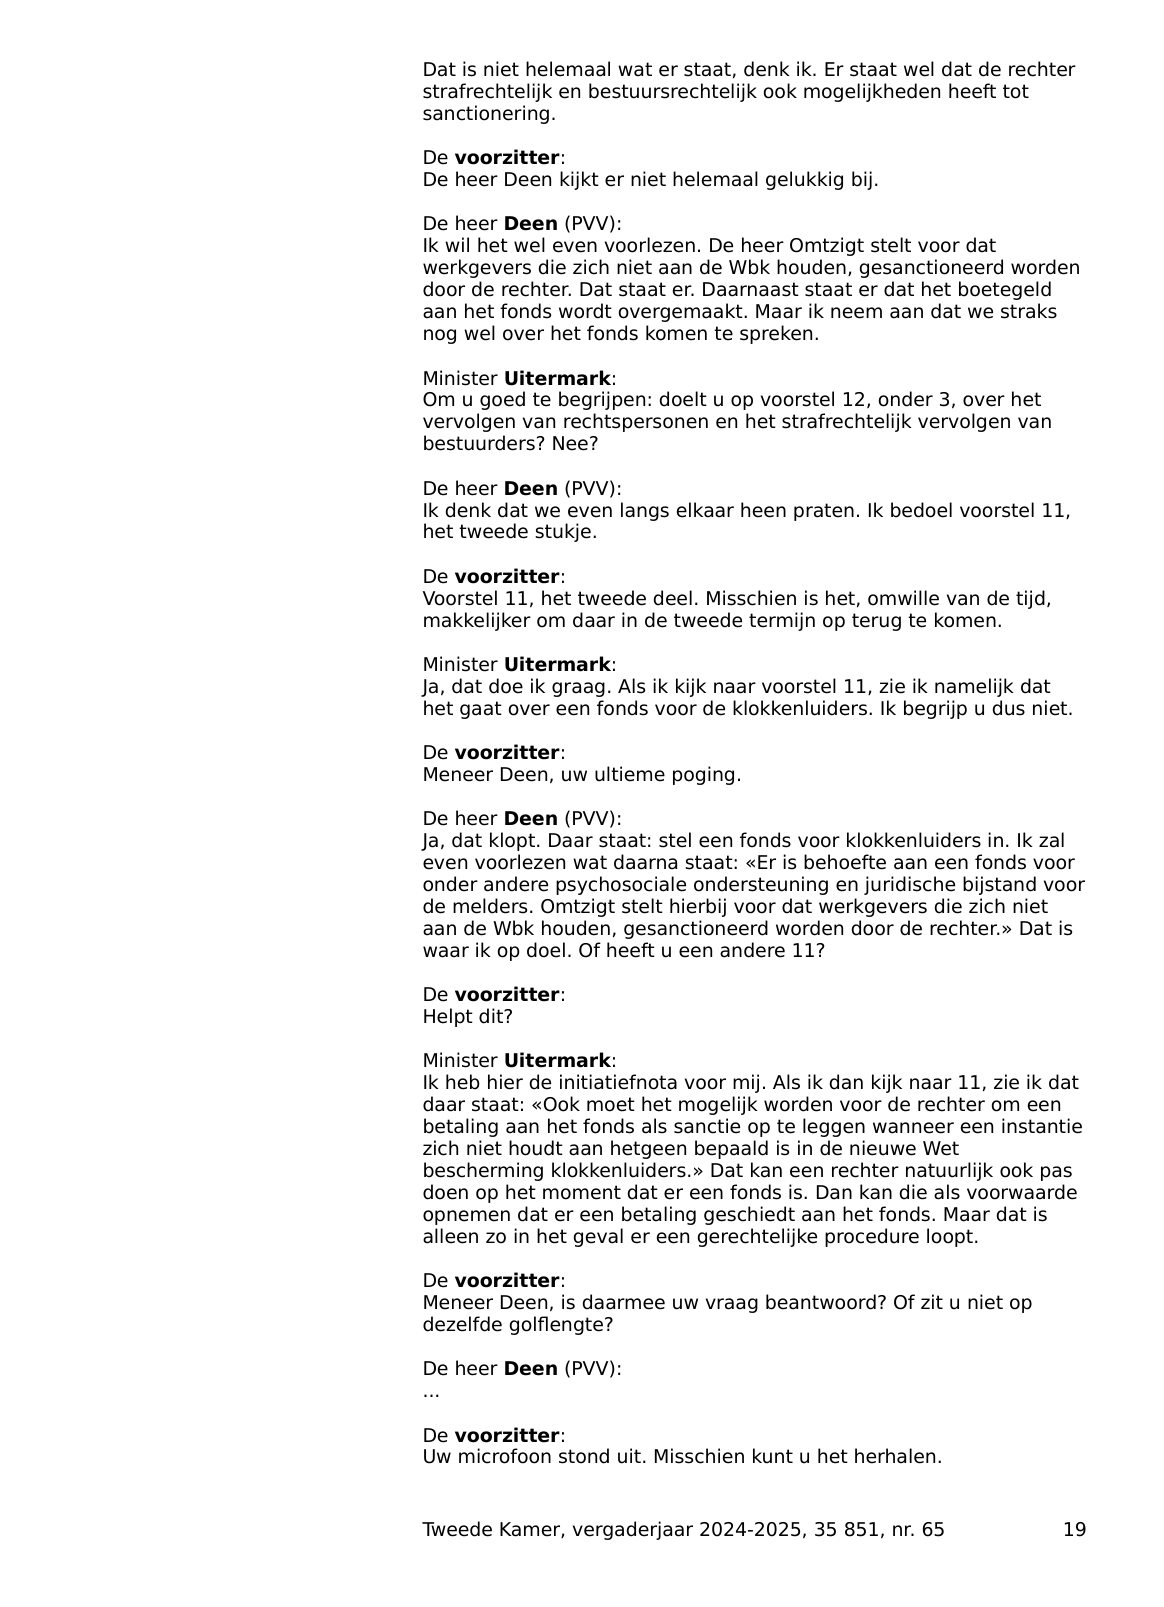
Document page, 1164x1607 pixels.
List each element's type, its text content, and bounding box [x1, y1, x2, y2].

text De voorzitter: [422, 147, 1087, 169]
text Ik wil het wel even voorlezen. De heer Omtzigt stelt voor dat werkgevers die zich niet aan de Wbk houden, gesanctioneerd worden door de rechter. Dat staat er. Daarnaast staat er dat het boetegeld aan het fonds wordt overgemaakt. Maar ik neem aan dat we straks nog wel over het fonds komen te spreken. [422, 235, 1087, 345]
text ... [422, 1380, 1087, 1402]
text Ik heb hier de initiatiefnota voor mij. Als ik dan kijk naar 11, zie ik dat daar staat: «Ook moet het mogelijk worden voor de rechter om een betaling aan het fonds als sanctie op te leggen wanneer een instantie zich niet houdt aan hetgeen bepaald is in de nieuwe Wet bescherming klokkenluiders.» Dat kan een rechter natuurlijk ook pas doen op het moment dat er een fonds is. Dan kan die als voorwaarde opnemen dat er een betaling geschiedt aan het fonds. Maar dat is alleen zo in het geval er een gerechtelijke procedure loopt. [422, 1072, 1087, 1248]
text De heer Deen (PVV): [422, 1358, 1087, 1380]
text De voorzitter: [422, 1270, 1087, 1292]
text Ik denk dat we even langs elkaar heen praten. Ik bedoel voorstel 11, het tweede stukje. [422, 499, 1087, 543]
text Uw microfoon stond uit. Misschien kunt u het herhalen. [422, 1446, 1087, 1468]
text Meneer Deen, uw ultieme poging. [422, 764, 1087, 786]
text De heer Deen (PVV): [422, 477, 1087, 499]
text De voorzitter: [422, 566, 1087, 588]
text Minister Uitermark: [422, 1050, 1087, 1072]
text Helpt dit? [422, 1006, 1087, 1028]
text De voorzitter: [422, 1424, 1087, 1446]
text De heer Deen kijkt er niet helemaal gelukkig bij. [422, 169, 1087, 191]
text Om u goed te begrijpen: doelt u op voorstel 12, onder 3, over het vervolgen van rechtspersonen en het strafrechtelijk vervolgen van bestuurders? Nee? [422, 389, 1087, 455]
text Meneer Deen, is daarmee uw vraag beantwoord? Of zit u niet op dezelfde golflengte? [422, 1292, 1087, 1336]
text Dat is niet helemaal wat er staat, denk ik. Er staat wel dat de rechter strafrechtelijk en bestuursrechtelijk ook mogelijkheden heeft tot sanctionering. [422, 59, 1087, 125]
text Voorstel 11, het tweede deel. Misschien is het, omwille van de tijd, makkelijker om daar in de tweede termijn op terug te komen. [422, 588, 1087, 632]
text De voorzitter: [422, 742, 1087, 764]
text De heer Deen (PVV): [422, 808, 1087, 830]
text Minister Uitermark: [422, 654, 1087, 676]
text De heer Deen (PVV): [422, 213, 1087, 235]
text Ja, dat doe ik graag. Als ik kijk naar voorstel 11, zie ik namelijk dat het gaat over een fonds voor de klokkenluiders. Ik begrijp u dus niet. [422, 676, 1087, 720]
text De voorzitter: [422, 984, 1087, 1006]
text Minister Uitermark: [422, 367, 1087, 389]
text Ja, dat klopt. Daar staat: stel een fonds voor klokkenluiders in. Ik zal even voorlezen wat daarna staat: «Er is behoefte aan een fonds voor onder andere psychosociale ondersteuning en juridische bijstand voor de melders. Omtzigt stelt hierbij voor dat werkgevers die zich niet aan de Wbk houden, gesanctioneerd worden door de rechter.» Dat is waar ik op doel. Of heeft u een andere 11? [422, 830, 1087, 962]
